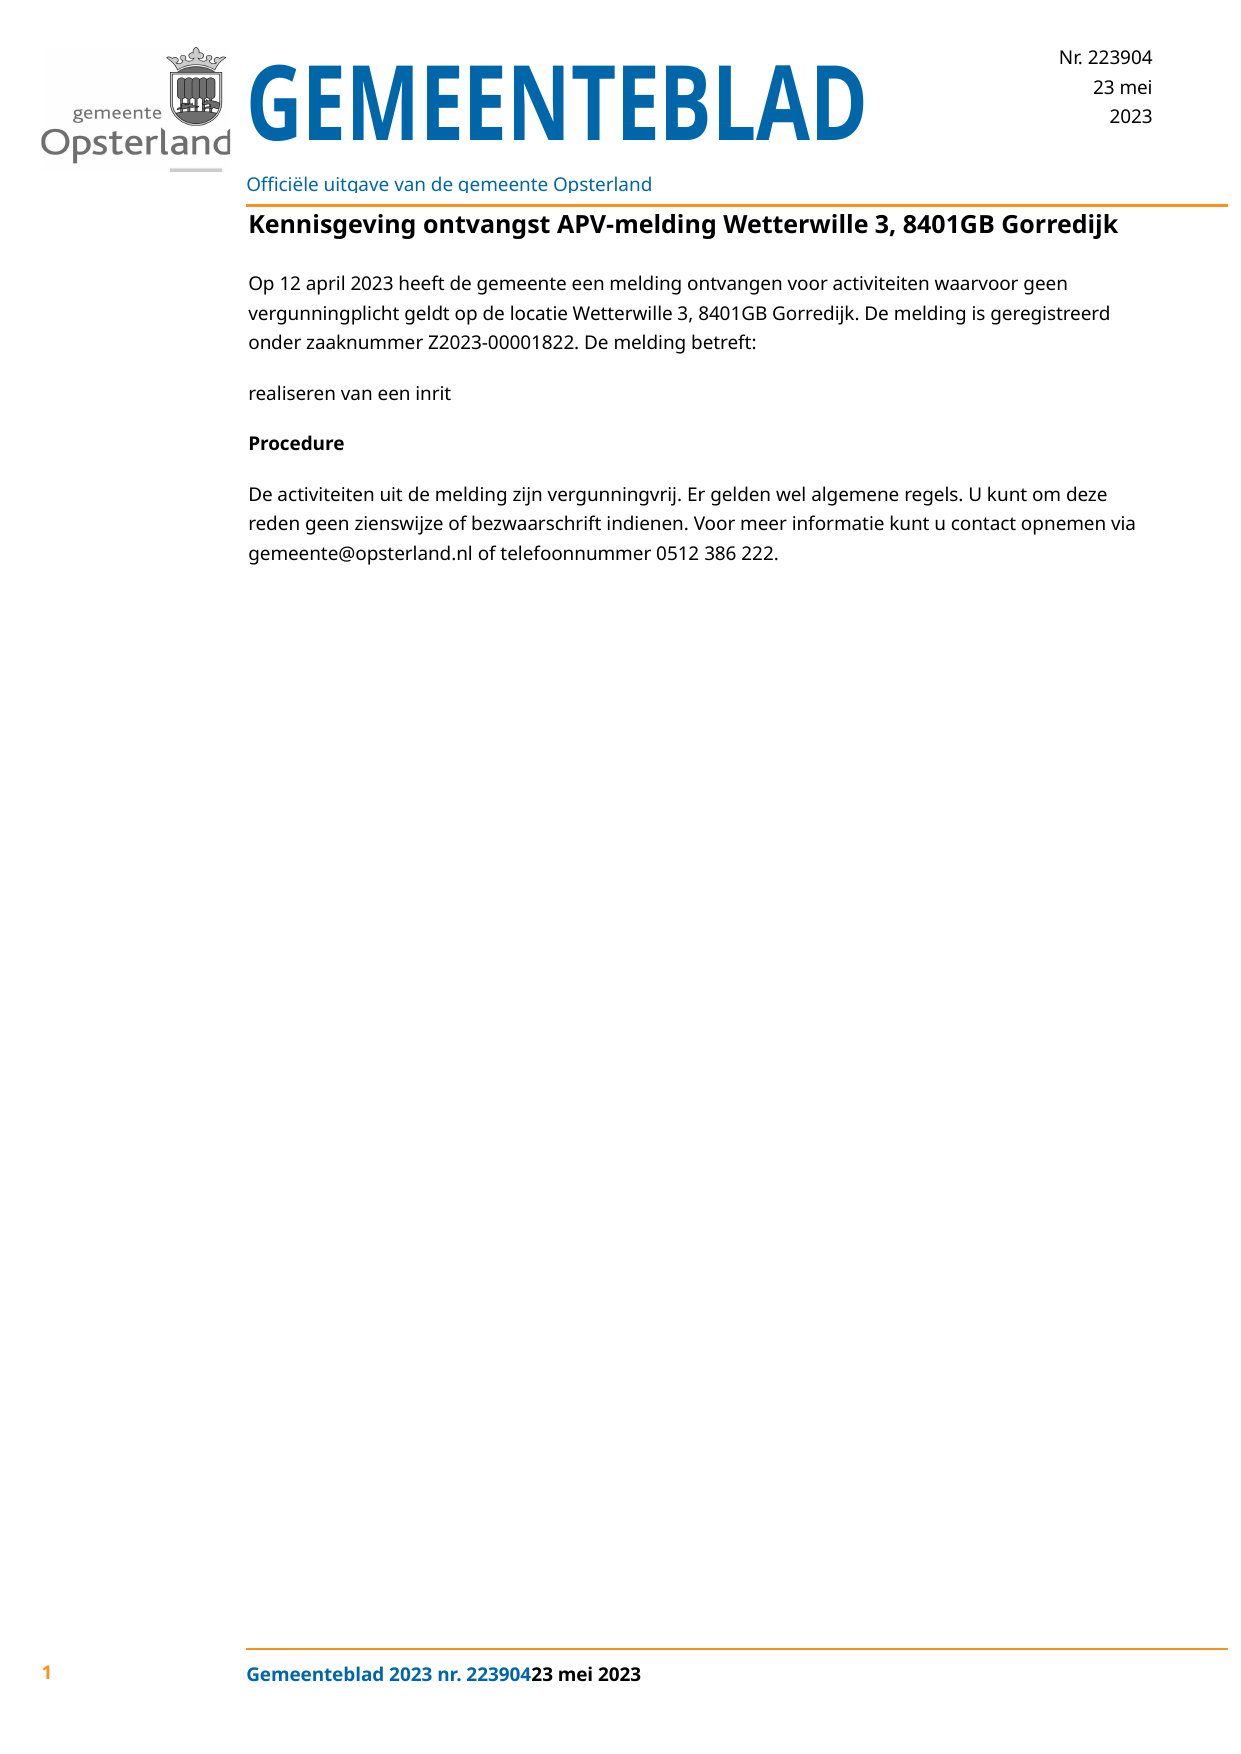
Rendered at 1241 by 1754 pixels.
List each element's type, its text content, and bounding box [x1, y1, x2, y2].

text Procedure [248, 430, 1152, 456]
picture [41, 47, 231, 172]
text realiseren van een inrit [248, 380, 1152, 406]
text Kennisgeving ontvangst APV-melding Wetterwille 3, 8401GB Gorredijk [248, 207, 1152, 241]
text Op 12 april 2023 heeft de gemeente een melding ontvangen voor activiteiten waarvoor geen vergunningplicht geldt op de locatie Wetterwille 3, 8401GB Gorredijk. De melding is geregistreerd onder zaaknummer Z2023-00001822. De melding betreft: [248, 270, 1152, 355]
text De activiteiten uit de melding zijn vergunningvrij. Er gelden wel algemene regels. U kunt om deze reden geen zienswijze of bezwaarschrift indienen. Voor meer informatie kunt u contact opnemen via gemeente@opsterland.nl of telefoonnummer 0512 386 222. [248, 481, 1152, 566]
